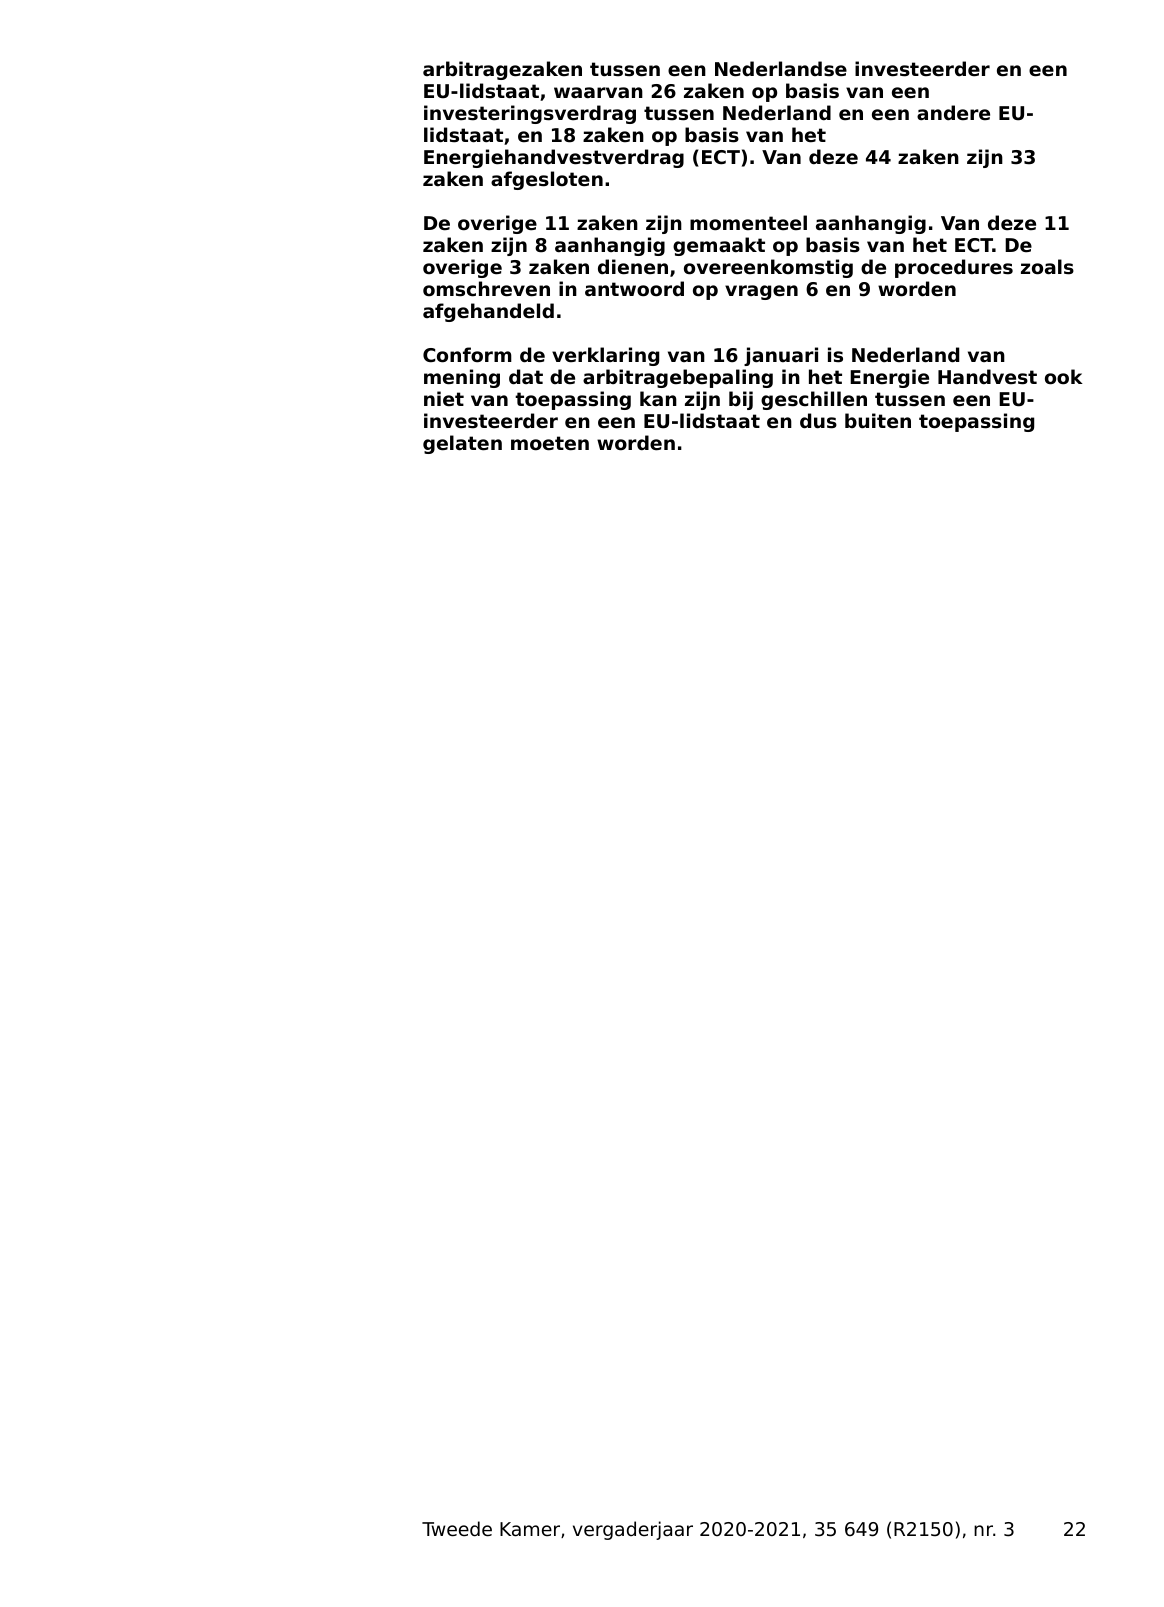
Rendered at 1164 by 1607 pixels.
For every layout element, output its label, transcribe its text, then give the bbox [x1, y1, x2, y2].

text De overige 11 zaken zijn momenteel aanhangig. Van deze 11 zaken zijn 8 aanhangig gemaakt op basis van het ECT. De overige 3 zaken dienen, overeenkomstig de procedures zoals omschreven in antwoord op vragen 6 en 9 worden afgehandeld. [422, 213, 1087, 323]
text arbitragezaken tussen een Nederlandse investeerder en een EU-lidstaat, waarvan 26 zaken op basis van een investeringsverdrag tussen Nederland en een andere EU-lidstaat, en 18 zaken op basis van het Energiehandvestverdrag (ECT). Van deze 44 zaken zijn 33 zaken afgesloten. [422, 59, 1087, 191]
text Conform de verklaring van 16 januari is Nederland van mening dat de arbitragebepaling in het Energie Handvest ook niet van toepassing kan zijn bij geschillen tussen een EU-investeerder en een EU-lidstaat en dus buiten toepassing gelaten moeten worden. [422, 345, 1087, 455]
